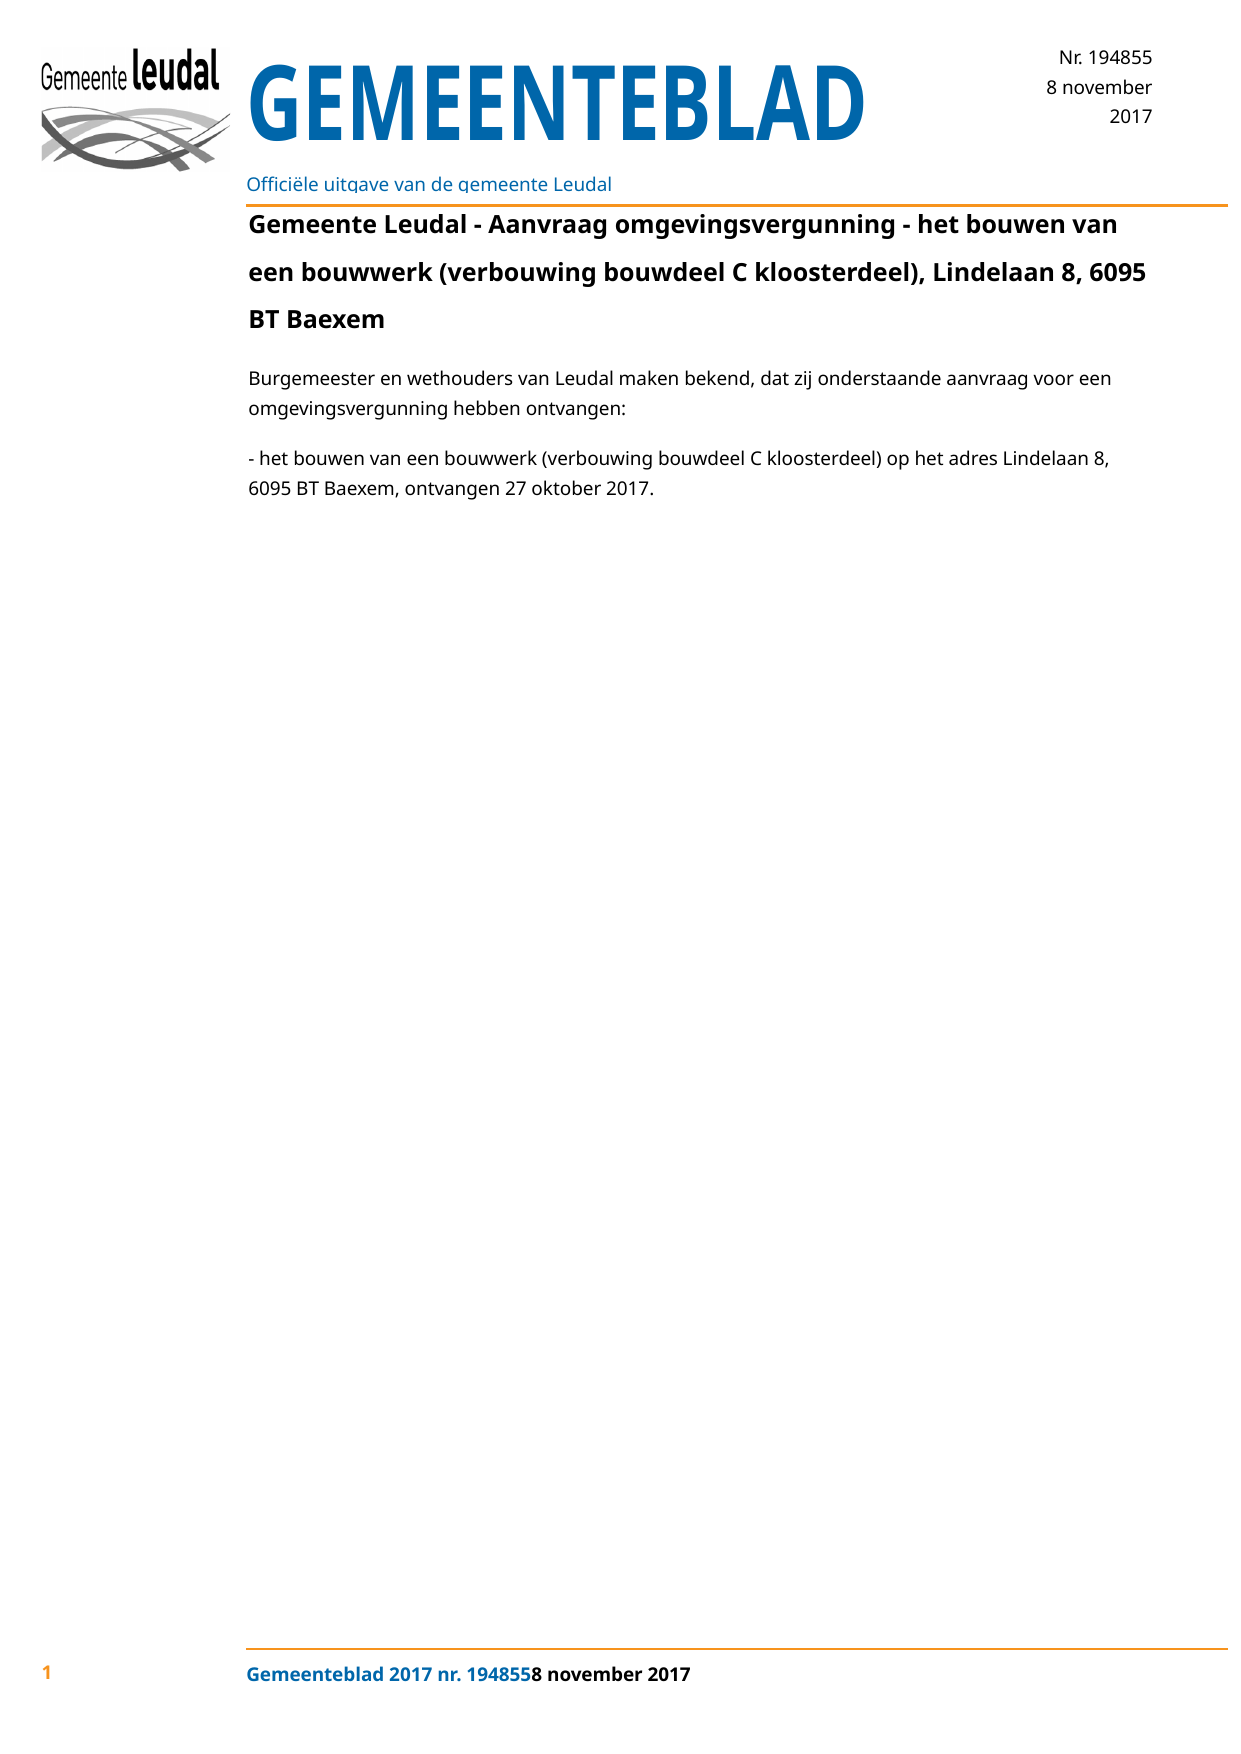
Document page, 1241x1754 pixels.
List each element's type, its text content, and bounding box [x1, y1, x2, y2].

picture [41, 47, 231, 172]
text Burgemeester en wethouders van Leudal maken bekend, dat zij onderstaande aanvraag voor een omgevingsvergunning hebben ontvangen: [248, 366, 1152, 421]
text Gemeente Leudal - Aanvraag omgevingsvergunning - het bouwen van een bouwwerk (verbouwing bouwdeel C kloosterdeel), Lindelaan 8, 6095 BT Baexem [248, 207, 1152, 336]
text - het bouwen van een bouwwerk (verbouwing bouwdeel C kloosterdeel) op het adres Lindelaan 8, 6095 BT Baexem, ontvangen 27 oktober 2017. [248, 446, 1152, 501]
